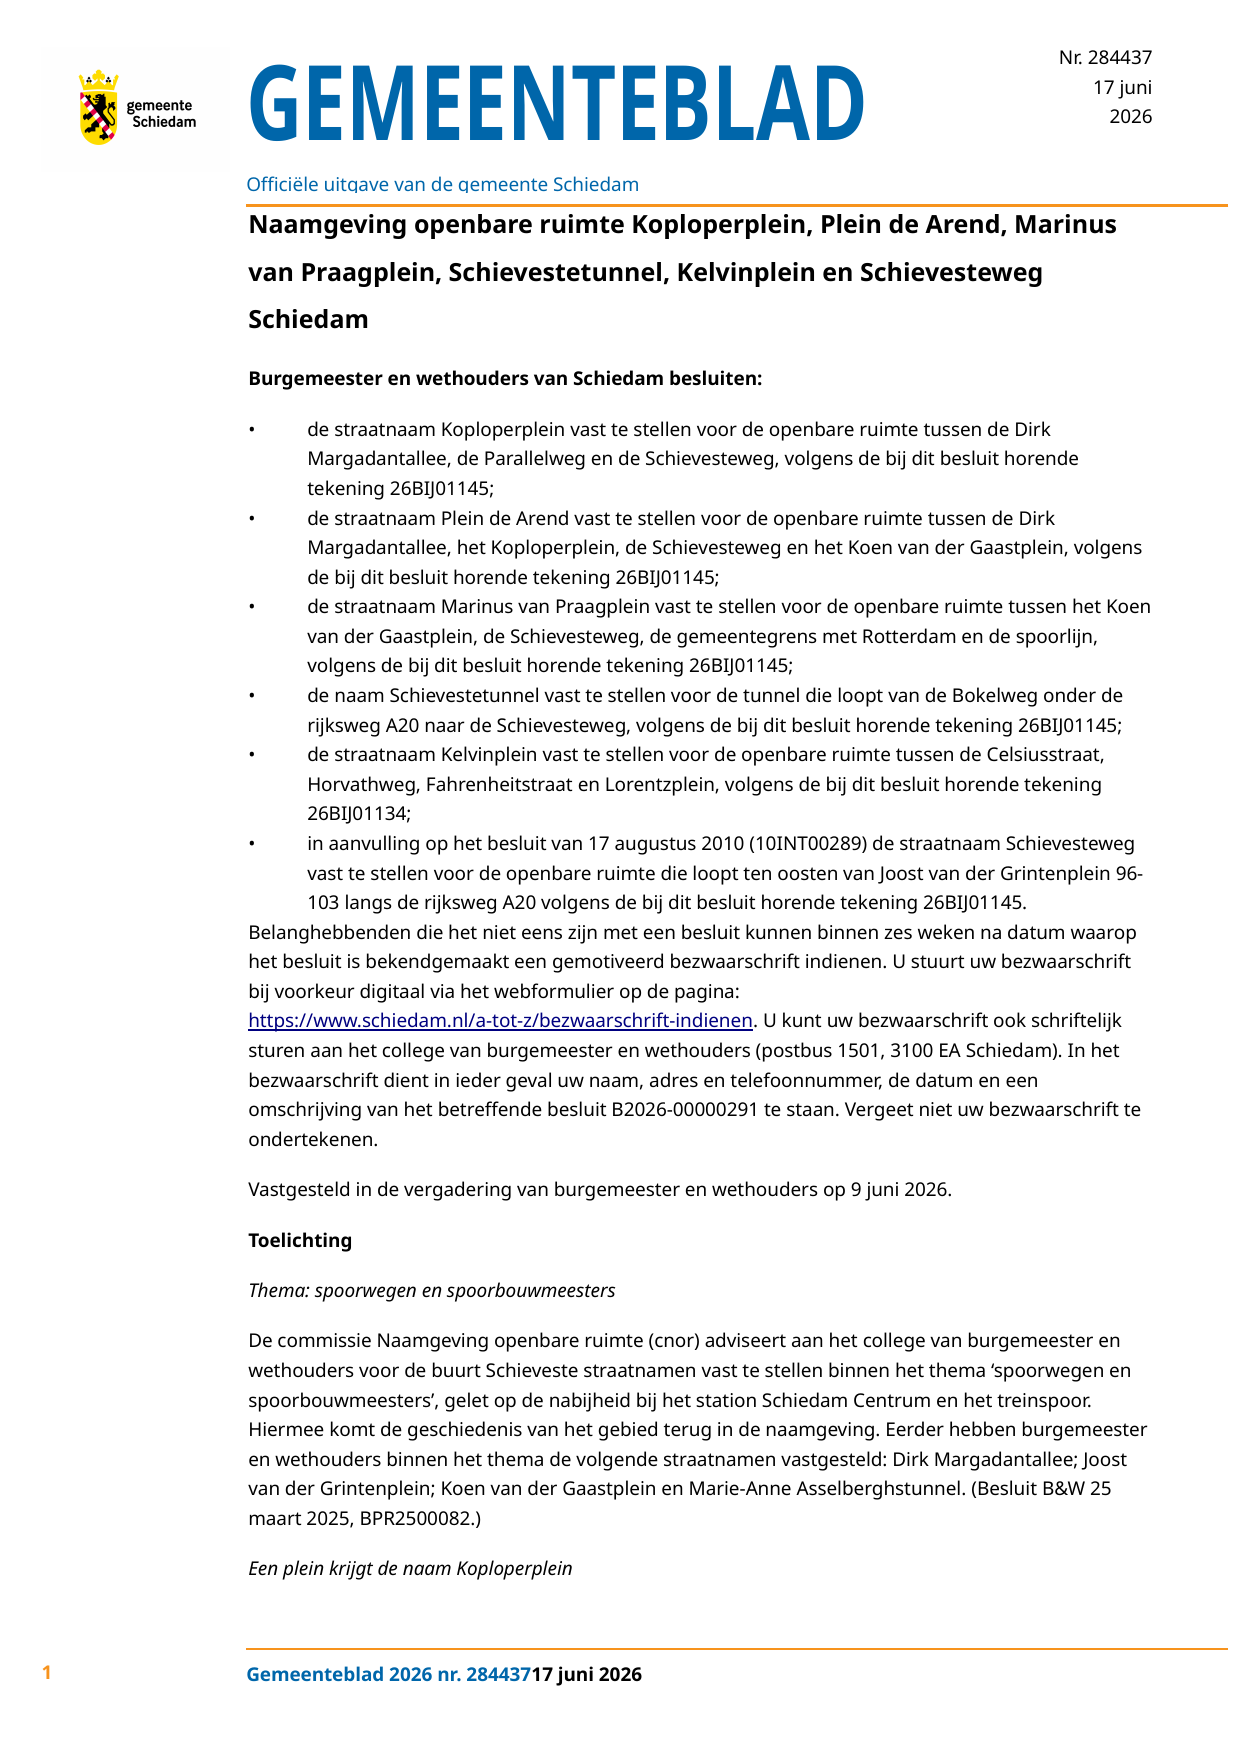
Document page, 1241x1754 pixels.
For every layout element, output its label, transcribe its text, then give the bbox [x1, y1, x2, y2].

list de straatnaam Koploperplein vast te stellen voor de openbare ruimte tussen de Dirk Margadantallee, de Parallelweg en de Schievesteweg, volgens de bij dit besluit horende tekening 26BIJ01145; [248, 416, 1152, 501]
text Een plein krijgt de naam Koploperplein [248, 1556, 1152, 1581]
text Toelichting [248, 1227, 1152, 1252]
text Belanghebbenden die het niet eens zijn met een besluit kunnen binnen zes weken na datum waarop het besluit is bekendgemaakt een gemotiveerd bezwaarschrift indienen. U stuurt uw bezwaarschrift bij voorkeur digitaal via het webformulier op de pagina: https://www.schiedam.nl/a-tot-z/bezwaarschrift-indienen. U kunt uw bezwaarschrift ook schriftelijk sturen aan het college van burgemeester en wethouders (postbus 1501, 3100 EA Schiedam). In het bezwaarschrift dient in ieder geval uw naam, adres en telefoonnummer, de datum en een omschrijving van het betreffende besluit B2026-00000291 te staan. Vergeet niet uw bezwaarschrift te ondertekenen. [248, 919, 1152, 1152]
text Thema: spoorwegen en spoorbouwmeesters [248, 1277, 1152, 1303]
text De commissie Naamgeving openbare ruimte (cnor) adviseert aan het college van burgemeester en wethouders voor de buurt Schieveste straatnamen vast te stellen binnen het thema ‘spoorwegen en spoorbouwmeesters’, gelet op de nabijheid bij het station Schiedam Centrum en het treinspoor. Hiermee komt de geschiedenis van het gebied terug in de naamgeving. Eerder hebben burgemeester en wethouders binnen het thema de volgende straatnamen vastgesteld: Dirk Margadantallee; Joost van der Grintenplein; Koen van der Gaastplein en Marie-Anne Asselberghstunnel. (Besluit B&W 25 maart 2025, BPR2500082.) [248, 1328, 1152, 1531]
list de straatnaam Marinus van Praagplein vast te stellen voor de openbare ruimte tussen het Koen van der Gaastplein, de Schievesteweg, de gemeentegrens met Rotterdam en de spoorlijn, volgens de bij dit besluit horende tekening 26BIJ01145; [248, 593, 1152, 678]
list de straatnaam Kelvinplein vast te stellen voor de openbare ruimte tussen de Celsiusstraat, Horvathweg, Fahrenheitstraat en Lorentzplein, volgens de bij dit besluit horende tekening 26BIJ01134; [248, 741, 1152, 826]
text Naamgeving openbare ruimte Koploperplein, Plein de Arend, Marinus van Praagplein, Schievestetunnel, Kelvinplein en Schievesteweg Schiedam [248, 207, 1152, 336]
text Burgemeester en wethouders van Schiedam besluiten: [248, 366, 1152, 391]
text Vastgesteld in de vergadering van burgemeester en wethouders op 9 juni 2026. [248, 1176, 1152, 1202]
list in aanvulling op het besluit van 17 augustus 2010 (10INT00289) de straatnaam Schievesteweg vast te stellen voor de openbare ruimte die loopt ten oosten van Joost van der Grintenplein 96-103 langs de rijksweg A20 volgens de bij dit besluit horende tekening 26BIJ01145. [248, 830, 1152, 915]
list de straatnaam Plein de Arend vast te stellen voor de openbare ruimte tussen de Dirk Margadantallee, het Koploperplein, de Schievesteweg en het Koen van der Gaastplein, volgens de bij dit besluit horende tekening 26BIJ01145; [248, 505, 1152, 589]
list de naam Schievestetunnel vast te stellen voor de tunnel die loopt van de Bokelweg onder de rijksweg A20 naar de Schievesteweg, volgens de bij dit besluit horende tekening 26BIJ01145; [248, 682, 1152, 737]
picture [41, 47, 231, 172]
